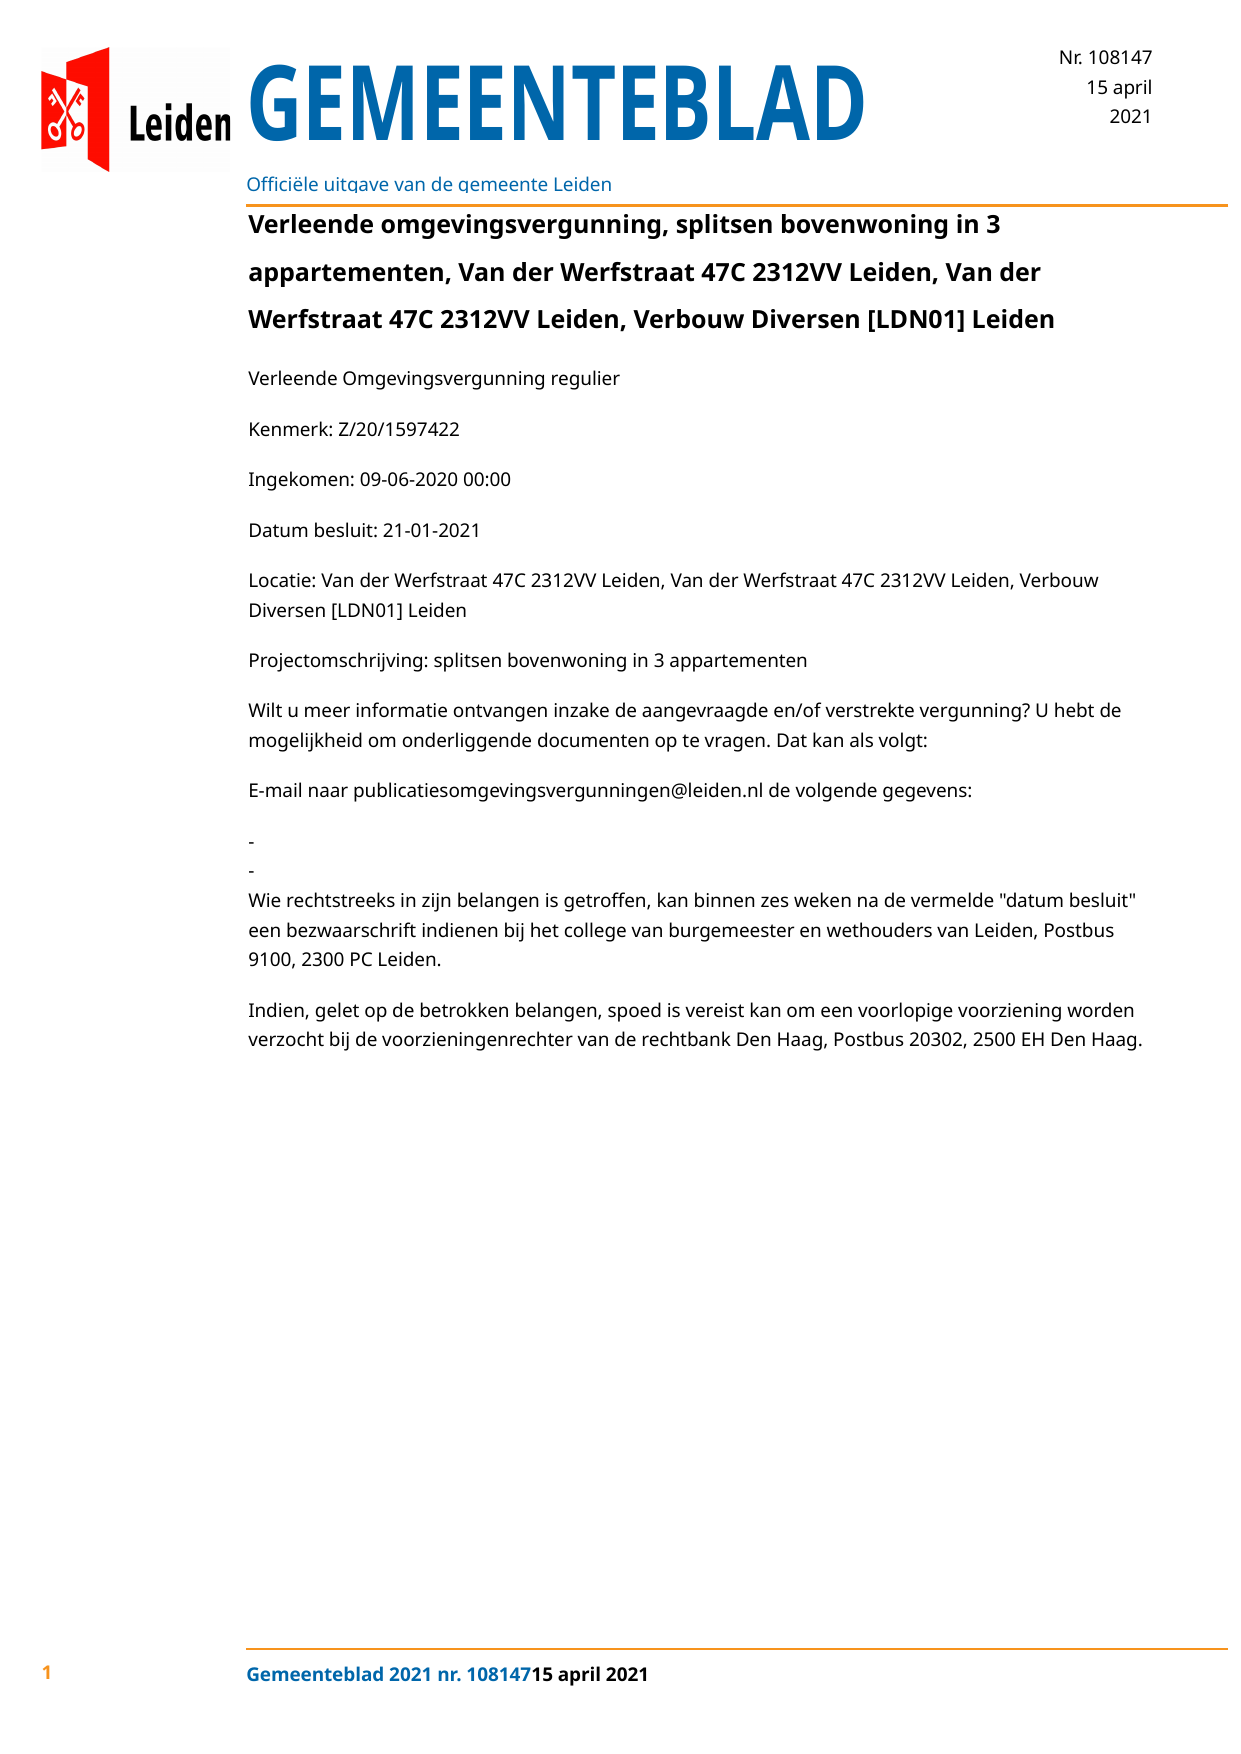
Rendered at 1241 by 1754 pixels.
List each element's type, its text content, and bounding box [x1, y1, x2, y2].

text Projectomschrijving: splitsen bovenwoning in 3 appartementen [248, 647, 1152, 673]
text Wilt u meer informatie ontvangen inzake de aangevraagde en/of verstrekte vergunning? U hebt de mogelijkheid om onderliggende documenten op te vragen. Dat kan als volgt: [248, 698, 1152, 753]
text Wie rechtstreeks in zijn belangen is getroffen, kan binnen zes weken na de vermelde "datum besluit" een bezwaarschrift indienen bij het college van burgemeester en wethouders van Leiden, Postbus 9100, 2300 PC Leiden. [248, 887, 1152, 972]
text Indien, gelet op de betrokken belangen, spoed is vereist kan om een voorlopige voorziening worden verzocht bij de voorzieningenrechter van de rechtbank Den Haag, Postbus 20302, 2500 EH Den Haag. [248, 997, 1152, 1052]
picture [41, 47, 231, 172]
text Kenmerk: Z/20/1597422 [248, 416, 1152, 442]
text Locatie: Van der Werfstraat 47C 2312VV Leiden, Van der Werfstraat 47C 2312VV Leiden, Verbouw Diversen [LDN01] Leiden [248, 567, 1152, 622]
text Verleende Omgevingsvergunning regulier [248, 366, 1152, 391]
text Ingekomen: 09-06-2020 00:00 [248, 466, 1152, 492]
text Datum besluit: 21-01-2021 [248, 517, 1152, 542]
text E-mail naar publicatiesomgevingsvergunningen@leiden.nl de volgende gegevens: [248, 778, 1152, 803]
text Verleende omgevingsvergunning, splitsen bovenwoning in 3 appartementen, Van der Werfstraat 47C 2312VV Leiden, Van der Werfstraat 47C 2312VV Leiden, Verbouw Diversen [LDN01] Leiden [248, 207, 1152, 336]
